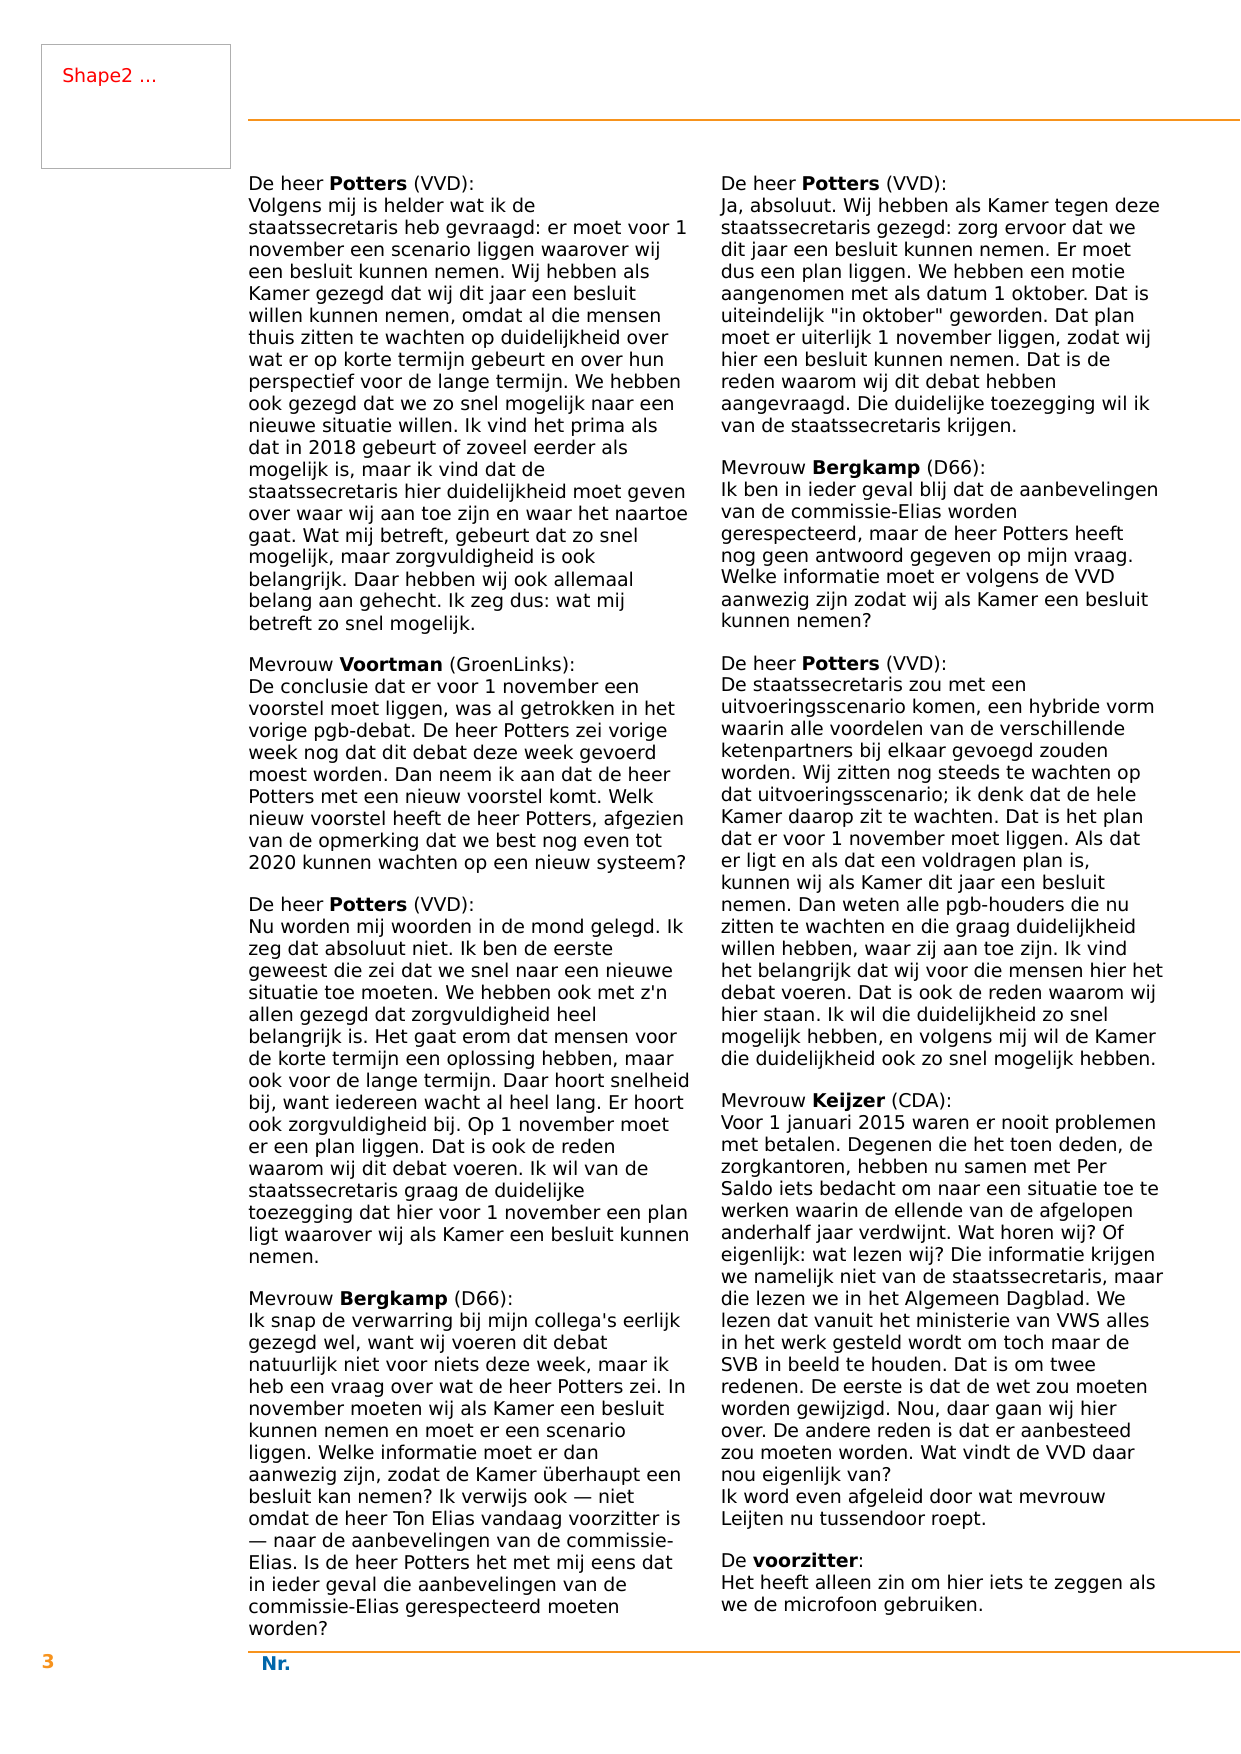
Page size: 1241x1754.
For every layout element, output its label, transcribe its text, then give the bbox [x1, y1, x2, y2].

text De heer Potters (VVD): [248, 173, 691, 195]
text Ik snap de verwarring bij mijn collega's eerlijk gezegd wel, want wij voeren dit debat natuurlijk niet voor niets deze week, maar ik heb een vraag over wat de heer Potters zei. In november moeten wij als Kamer een besluit kunnen nemen en moet er een scenario liggen. Welke informatie moet er dan aanwezig zijn, zodat de Kamer überhaupt een besluit kan nemen? Ik verwijs ook — niet omdat de heer Ton Elias vandaag voorzitter is — naar de aanbevelingen van de commissie-Elias. Is de heer Potters het met mij eens dat in ieder geval die aanbevelingen van de commissie-Elias gerespecteerd moeten worden? [248, 1310, 691, 1639]
text De heer Potters (VVD): [721, 652, 1163, 674]
text Nu worden mij woorden in de mond gelegd. Ik zeg dat absoluut niet. Ik ben de eerste geweest die zei dat we snel naar een nieuwe situatie toe moeten. We hebben ook met z'n allen gezegd dat zorgvuldigheid heel belangrijk is. Het gaat erom dat mensen voor de korte termijn een oplossing hebben, maar ook voor de lange termijn. Daar hoort snelheid bij, want iedereen wacht al heel lang. Er hoort ook zorgvuldigheid bij. Op 1 november moet er een plan liggen. Dat is ook de reden waarom wij dit debat voeren. Ik wil van de staatssecretaris graag de duidelijke toezegging dat hier voor 1 november een plan ligt waarover wij als Kamer een besluit kunnen nemen. [248, 916, 691, 1268]
text Ja, absoluut. Wij hebben als Kamer tegen deze staatssecretaris gezegd: zorg ervoor dat we dit jaar een besluit kunnen nemen. Er moet dus een plan liggen. We hebben een motie aangenomen met als datum 1 oktober. Dat is uiteindelijk "in oktober" geworden. Dat plan moet er uiterlijk 1 november liggen, zodat wij hier een besluit kunnen nemen. Dat is de reden waarom wij dit debat hebben aangevraagd. Die duidelijke toezegging wil ik van de staatssecretaris krijgen. [721, 195, 1163, 437]
text Mevrouw Keijzer (CDA): [721, 1090, 1163, 1112]
text De conclusie dat er voor 1 november een voorstel moet liggen, was al getrokken in het vorige pgb-debat. De heer Potters zei vorige week nog dat dit debat deze week gevoerd moest worden. Dan neem ik aan dat de heer Potters met een nieuw voorstel komt. Welk nieuw voorstel heeft de heer Potters, afgezien van de opmerking dat we best nog even tot 2020 kunnen wachten op een nieuw systeem? [248, 676, 691, 874]
text De voorzitter: [721, 1549, 1163, 1572]
text Mevrouw Bergkamp (D66): [721, 457, 1163, 478]
text Ik ben in ieder geval blij dat de aanbevelingen van de commissie-Elias worden gerespecteerd, maar de heer Potters heeft nog geen antwoord gegeven op mijn vraag. Welke informatie moet er volgens de VVD aanwezig zijn zodat wij als Kamer een besluit kunnen nemen? [721, 478, 1163, 632]
text De heer Potters (VVD): [248, 894, 691, 916]
text Mevrouw Bergkamp (D66): [248, 1288, 691, 1310]
text Voor 1 januari 2015 waren er nooit problemen met betalen. Degenen die het toen deden, de zorgkantoren, hebben nu samen met Per Saldo iets bedacht om naar een situatie toe te werken waarin de ellende van de afgelopen anderhalf jaar verdwijnt. Wat horen wij? Of eigenlijk: wat lezen wij? Die informatie krijgen we namelijk niet van de staatssecretaris, maar die lezen we in het Algemeen Dagblad. We lezen dat vanuit het ministerie van VWS alles in het werk gesteld wordt om toch maar de SVB in beeld te houden. Dat is om twee redenen. De eerste is dat de wet zou moeten worden gewijzigd. Nou, daar gaan wij hier over. De andere reden is dat er aanbesteed zou moeten worden. Wat vindt de VVD daar nou eigenlijk van? [721, 1112, 1163, 1486]
text Ik word even afgeleid door wat mevrouw Leijten nu tussendoor roept. [721, 1486, 1163, 1529]
text Volgens mij is helder wat ik de staatssecretaris heb gevraagd: er moet voor 1 november een scenario liggen waarover wij een besluit kunnen nemen. Wij hebben als Kamer gezegd dat wij dit jaar een besluit willen kunnen nemen, omdat al die mensen thuis zitten te wachten op duidelijkheid over wat er op korte termijn gebeurt en over hun perspectief voor de lange termijn. We hebben ook gezegd dat we zo snel mogelijk naar een nieuwe situatie willen. Ik vind het prima als dat in 2018 gebeurt of zoveel eerder als mogelijk is, maar ik vind dat de staatssecretaris hier duidelijkheid moet geven over waar wij aan toe zijn en waar het naartoe gaat. Wat mij betreft, gebeurt dat zo snel mogelijk, maar zorgvuldigheid is ook belangrijk. Daar hebben wij ook allemaal belang aan gehecht. Ik zeg dus: wat mij betreft zo snel mogelijk. [248, 195, 691, 634]
text Het heeft alleen zin om hier iets te zeggen als we de microfoon gebruiken. [721, 1572, 1163, 1616]
text Mevrouw Voortman (GroenLinks): [248, 654, 691, 676]
text De heer Potters (VVD): [721, 173, 1163, 195]
text De staatssecretaris zou met een uitvoeringsscenario komen, een hybride vorm waarin alle voordelen van de verschillende ketenpartners bij elkaar gevoegd zouden worden. Wij zitten nog steeds te wachten op dat uitvoeringsscenario; ik denk dat de hele Kamer daarop zit te wachten. Dat is het plan dat er voor 1 november moet liggen. Als dat er ligt en als dat een voldragen plan is, kunnen wij als Kamer dit jaar een besluit nemen. Dan weten alle pgb-houders die nu zitten te wachten en die graag duidelijkheid willen hebben, waar zij aan toe zijn. Ik vind het belangrijk dat wij voor die mensen hier het debat voeren. Dat is ook de reden waarom wij hier staan. Ik wil die duidelijkheid zo snel mogelijk hebben, en volgens mij wil de Kamer die duidelijkheid ook zo snel mogelijk hebben. [721, 674, 1163, 1070]
